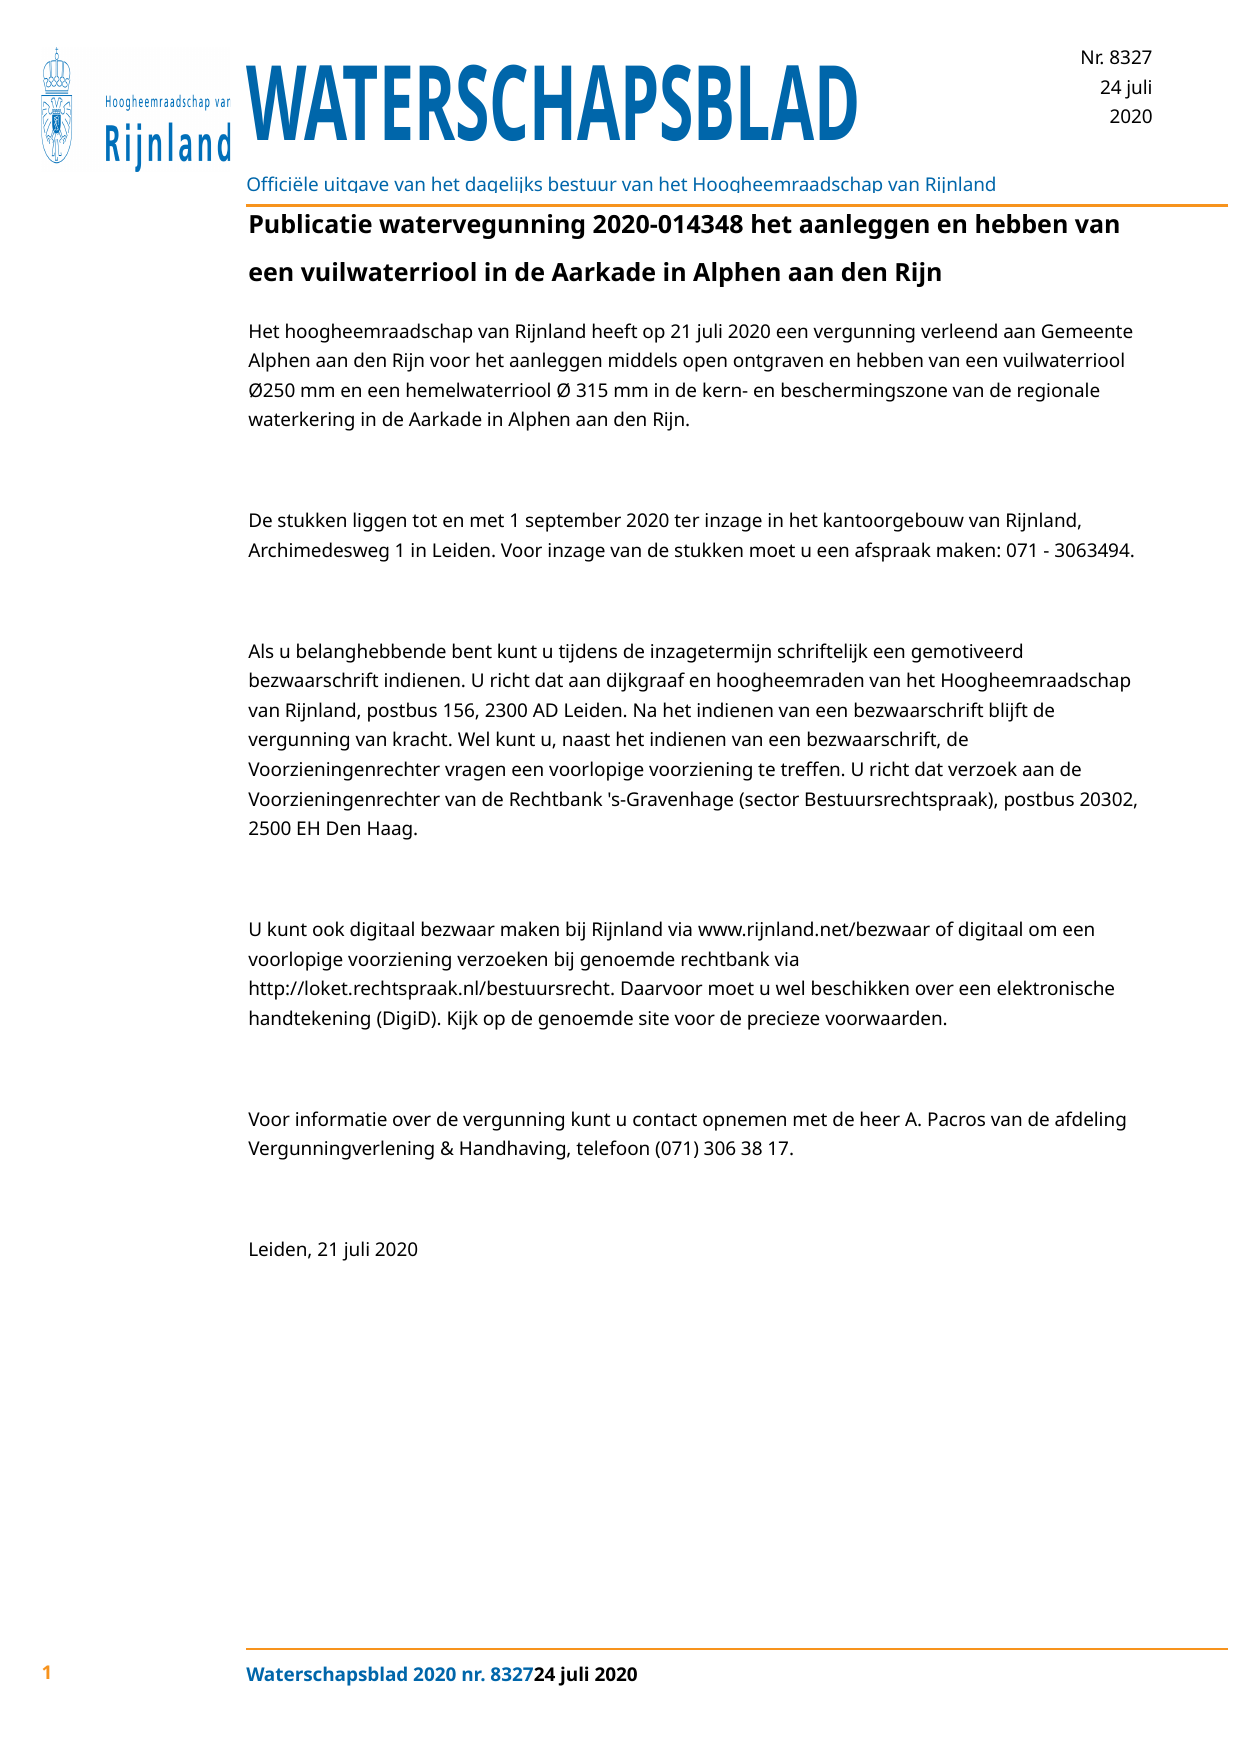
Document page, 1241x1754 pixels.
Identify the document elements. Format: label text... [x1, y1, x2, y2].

text Voor informatie over de vergunning kunt u contact opnemen met de heer A. Pacros van de afdeling Vergunningverlening & Handhaving, telefoon (071) 306 38 17. [248, 1106, 1152, 1161]
text Het hoogheemraadschap van Rijnland heeft op 21 juli 2020 een vergunning verleend aan Gemeente Alphen aan den Rijn voor het aanleggen middels open ontgraven en hebben van een vuilwaterriool Ø250 mm en een hemelwaterriool Ø 315 mm in de kern- en beschermingszone van de regionale waterkering in de Aarkade in Alphen aan den Rijn. [248, 318, 1152, 432]
text Leiden, 21 juli 2020 [248, 1236, 1152, 1262]
text Als u belanghebbende bent kunt u tijdens de inzagetermijn schriftelijk een gemotiveerd bezwaarschrift indienen. U richt dat aan dijkgraaf en hoogheemraden van het Hoogheemraadschap van Rijnland, postbus 156, 2300 AD Leiden. Na het indienen van een bezwaarschrift blijft de vergunning van kracht. Wel kunt u, naast het indienen van een bezwaarschrift, de Voorzieningenrechter vragen een voorlopige voorziening te treffen. U richt dat verzoek aan de Voorzieningenrechter van de Rechtbank 's-Gravenhage (sector Bestuursrechtspraak), postbus 20302, 2500 EH Den Haag. [248, 638, 1152, 841]
picture [41, 47, 231, 172]
text U kunt ook digitaal bezwaar maken bij Rijnland via www.rijnland.net/bezwaar of digitaal om een voorlopige voorziening verzoeken bij genoemde rechtbank via http://loket.rechtspraak.nl/bestuursrecht. Daarvoor moet u wel beschikken over een elektronische handtekening (DigiD). Kijk op de genoemde site voor de precieze voorwaarden. [248, 916, 1152, 1031]
text De stukken liggen tot en met 1 september 2020 ter inzage in het kantoorgebouw van Rijnland, Archimedesweg 1 in Leiden. Voor inzage van de stukken moet u een afspraak maken: 071 - 3063494. [248, 507, 1152, 563]
text Publicatie watervegunning 2020-014348 het aanleggen en hebben van een vuilwaterriool in de Aarkade in Alphen aan den Rijn [248, 207, 1152, 288]
